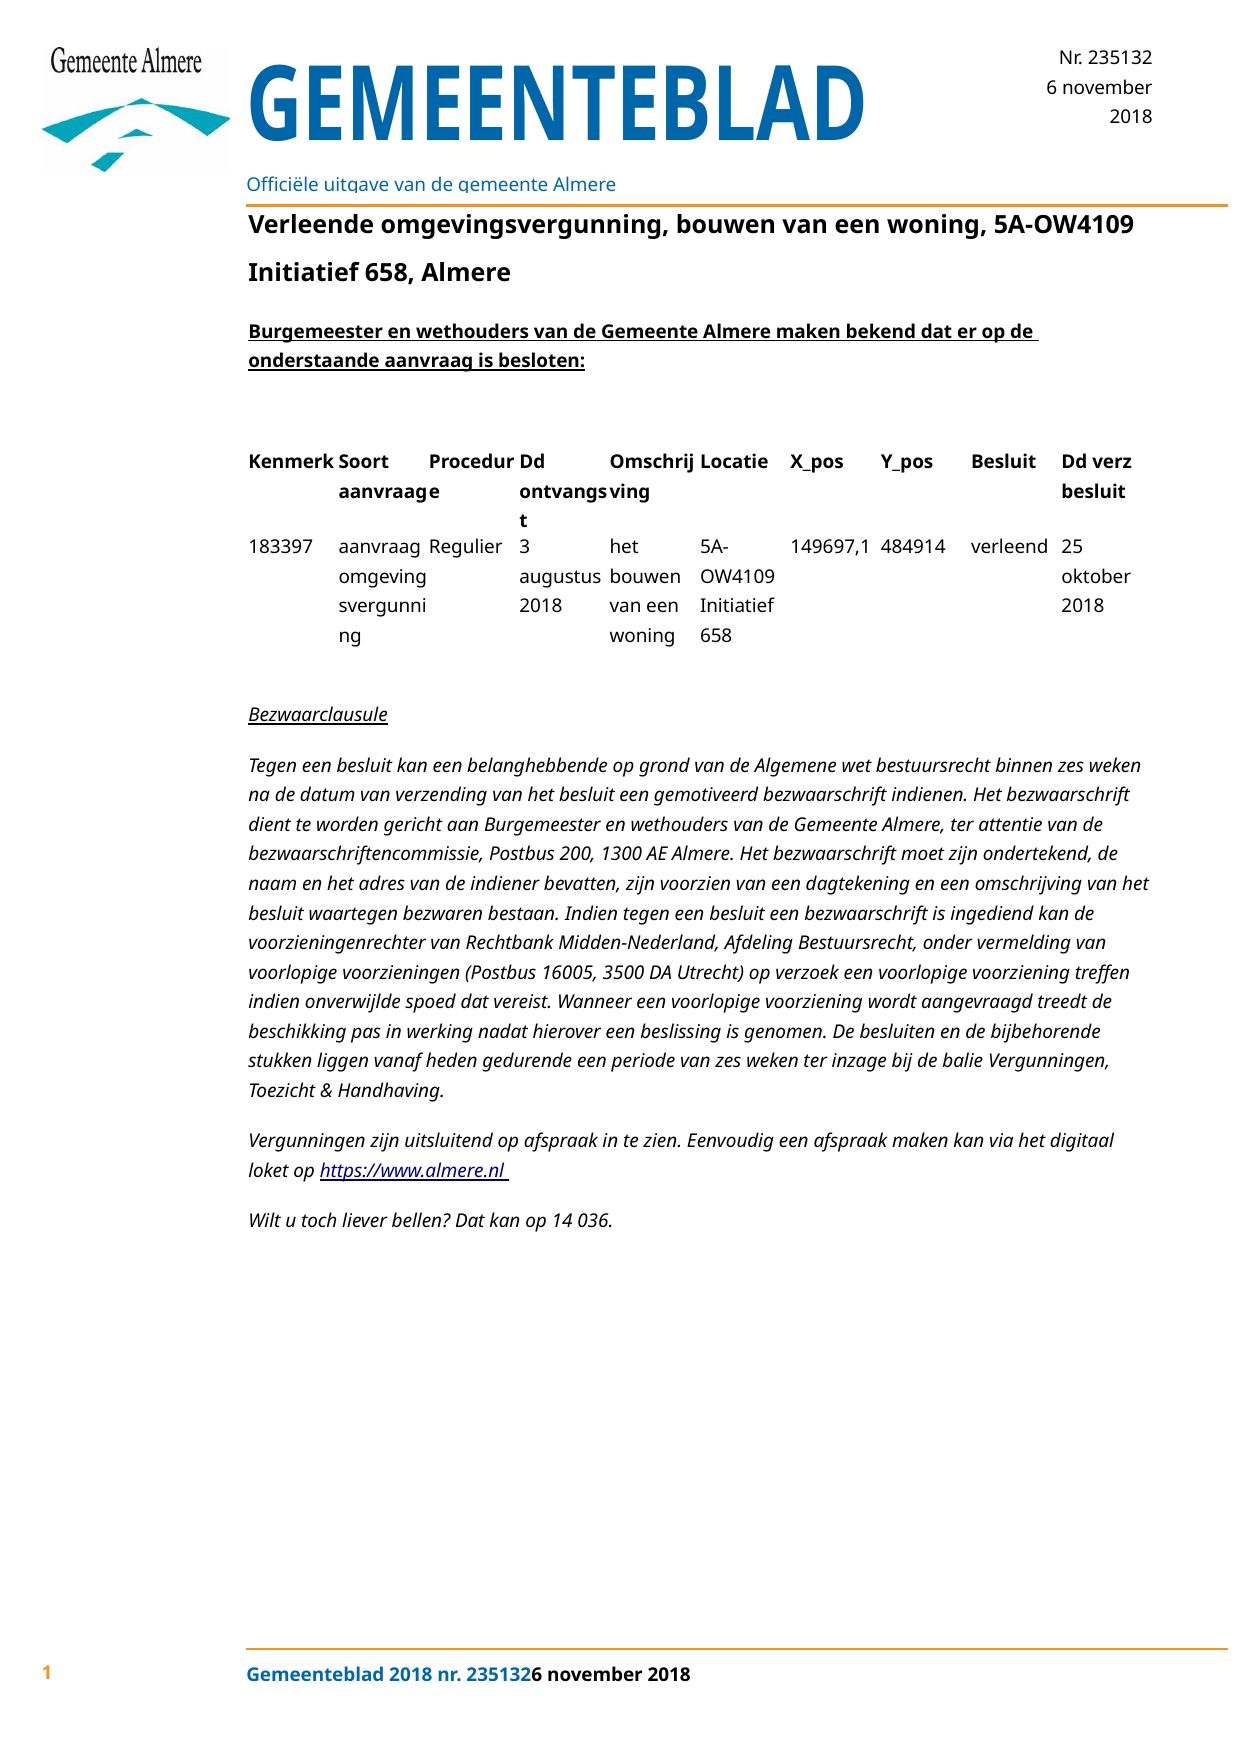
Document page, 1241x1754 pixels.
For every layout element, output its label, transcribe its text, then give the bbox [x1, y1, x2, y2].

table_cell 484914 [881, 533, 971, 648]
text Vergunningen zijn uitsluitend op afspraak in te zien. Eenvoudig een afspraak maken kan via het digitaal loket op https://www.almere.nl [248, 1128, 1152, 1183]
table_cell Regulier [429, 533, 519, 648]
table_header Kenmerk [248, 449, 338, 533]
table_header Procedure [429, 449, 519, 533]
table_cell 3 augustus 2018 [519, 533, 609, 648]
table_header X_pos [790, 449, 881, 533]
text Bezwaarclausule [248, 701, 1152, 727]
text Verleende omgevingsvergunning, bouwen van een woning, 5A-OW4109 Initiatief 658, Almere [248, 207, 1152, 288]
table_header Y_pos [881, 449, 971, 533]
table_header Omschrijving [609, 449, 700, 533]
table_cell het bouwen van een woning [609, 533, 700, 648]
table_cell 183397 [248, 533, 338, 648]
table_header Locatie [700, 449, 790, 533]
table_header Besluit [971, 449, 1061, 533]
text Wilt u toch liever bellen? Dat kan op 14 036. [248, 1208, 1152, 1233]
table_cell aanvraag omgevingsvergunning [338, 533, 429, 648]
text Tegen een besluit kan een belanghebbende op grond van de Algemene wet bestuursrecht binnen zes weken na de datum van verzending van het besluit een gemotiveerd bezwaarschrift indienen. Het bezwaarschrift dient te worden gericht aan Burgemeester en wethouders van de Gemeente Almere, ter attentie van de bezwaarschriftencommissie, Postbus 200, 1300 AE Almere. Het bezwaarschrift moet zijn ondertekend, de naam en het adres van de indiener bevatten, zijn voorzien van een dagtekening en een omschrijving van het besluit waartegen bezwaren bestaan. Indien tegen een besluit een bezwaarschrift is ingediend kan de voorzieningenrechter van Rechtbank Midden-Nederland, Afdeling Bestuursrecht, onder vermelding van voorlopige voorzieningen (Postbus 16005, 3500 DA Utrecht) op verzoek een voorlopige voorziening treffen indien onverwijlde spoed dat vereist. Wanneer een voorlopige voorziening wordt aangevraagd treedt de beschikking pas in werking nadat hierover een beslissing is genomen. De besluiten en de bijbehorende stukken liggen vanaf heden gedurende een periode van zes weken ter inzage bij de balie Vergunningen, Toezicht & Handhaving. [248, 752, 1152, 1103]
table_header Soort aanvraag [338, 449, 429, 533]
table_cell verleend [971, 533, 1061, 648]
table_cell 149697,1 [790, 533, 881, 648]
text Burgemeester en wethouders van de Gemeente Almere maken bekend dat er op de onderstaande aanvraag is besloten: [248, 318, 1152, 373]
table_header Dd verz besluit [1061, 449, 1152, 533]
table_cell 5A-OW4109 Initiatief 658 [700, 533, 790, 648]
picture [41, 47, 231, 172]
table_header Dd ontvangst [519, 449, 609, 533]
table_cell 25 oktober 2018 [1061, 533, 1152, 648]
